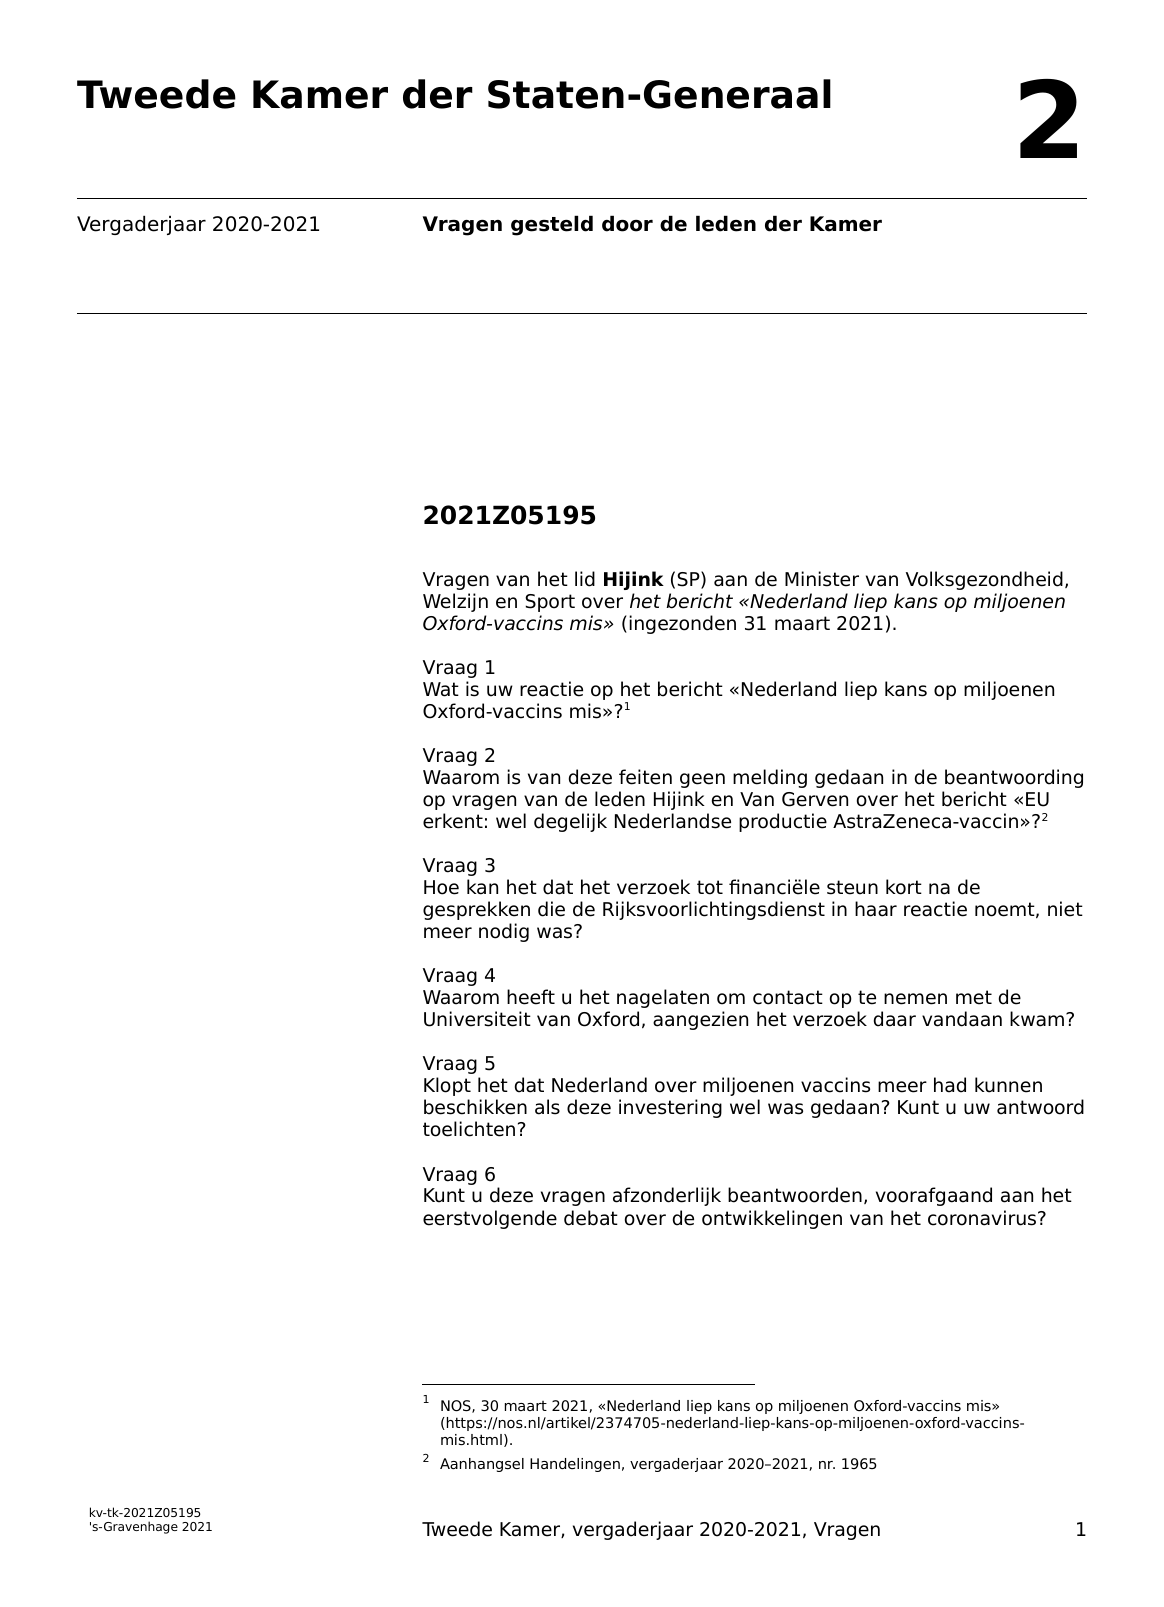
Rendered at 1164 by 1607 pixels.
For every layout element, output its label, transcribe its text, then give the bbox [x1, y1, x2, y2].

table_header Tweede Kamer der Staten-Generaal [77, 59, 886, 198]
text Waarom is van deze feiten geen melding gedaan in de beantwoording op vragen van de leden Hijink en Van Gerven over het bericht «EU erkent: wel degelijk Nederlandse productie AstraZeneca-vaccin»? [422, 767, 1087, 833]
table_cell Vergaderjaar 2020-2021 [77, 199, 422, 313]
text Vraag 5 [422, 1053, 1087, 1075]
text 's-Gravenhage 2021 [88, 1520, 323, 1534]
text 2021Z05195 [422, 501, 1087, 531]
text Aanhangsel Handelingen, vergaderjaar 2020–2021, nr. 1965 [422, 1452, 1087, 1474]
text Vraag 6 [422, 1163, 1087, 1185]
table_cell Vragen gesteld door de leden der Kamer [422, 199, 1087, 313]
text Vraag 4 [422, 965, 1087, 987]
text Waarom heeft u het nagelaten om contact op te nemen met de Universiteit van Oxford, aangezien het verzoek daar vandaan kwam? [422, 987, 1087, 1031]
table_header 2 [886, 59, 1087, 198]
text Vraag 2 [422, 745, 1087, 767]
text Klopt het dat Nederland over miljoenen vaccins meer had kunnen beschikken als deze investering wel was gedaan? Kunt u uw antwoord toelichten? [422, 1075, 1087, 1141]
text Wat is uw reactie op het bericht «Nederland liep kans op miljoenen Oxford-vaccins mis»? [422, 679, 1087, 723]
text Vraag 1 [422, 657, 1087, 679]
text kv-tk-2021Z05195 [88, 1506, 323, 1520]
text NOS, 30 maart 2021, «Nederland liep kans op miljoenen Oxford-vaccins mis» (https://nos.nl/artikel/2374705-nederland-liep-kans-op-miljoenen-oxford-vaccins-mis.html). [422, 1393, 1087, 1449]
text Kunt u deze vragen afzonderlijk beantwoorden, voorafgaand aan het eerstvolgende debat over de ontwikkelingen van het coronavirus? [422, 1185, 1087, 1229]
text Hoe kan het dat het verzoek tot financiële steun kort na de gesprekken die de Rijksvoorlichtingsdienst in haar reactie noemt, niet meer nodig was? [422, 877, 1087, 943]
text Vraag 3 [422, 855, 1087, 877]
text Vragen van het lid Hijink (SP) aan de Minister van Volksgezondheid, Welzijn en Sport over het bericht «Nederland liep kans op miljoenen Oxford-vaccins mis» (ingezonden 31 maart 2021). [422, 569, 1087, 635]
